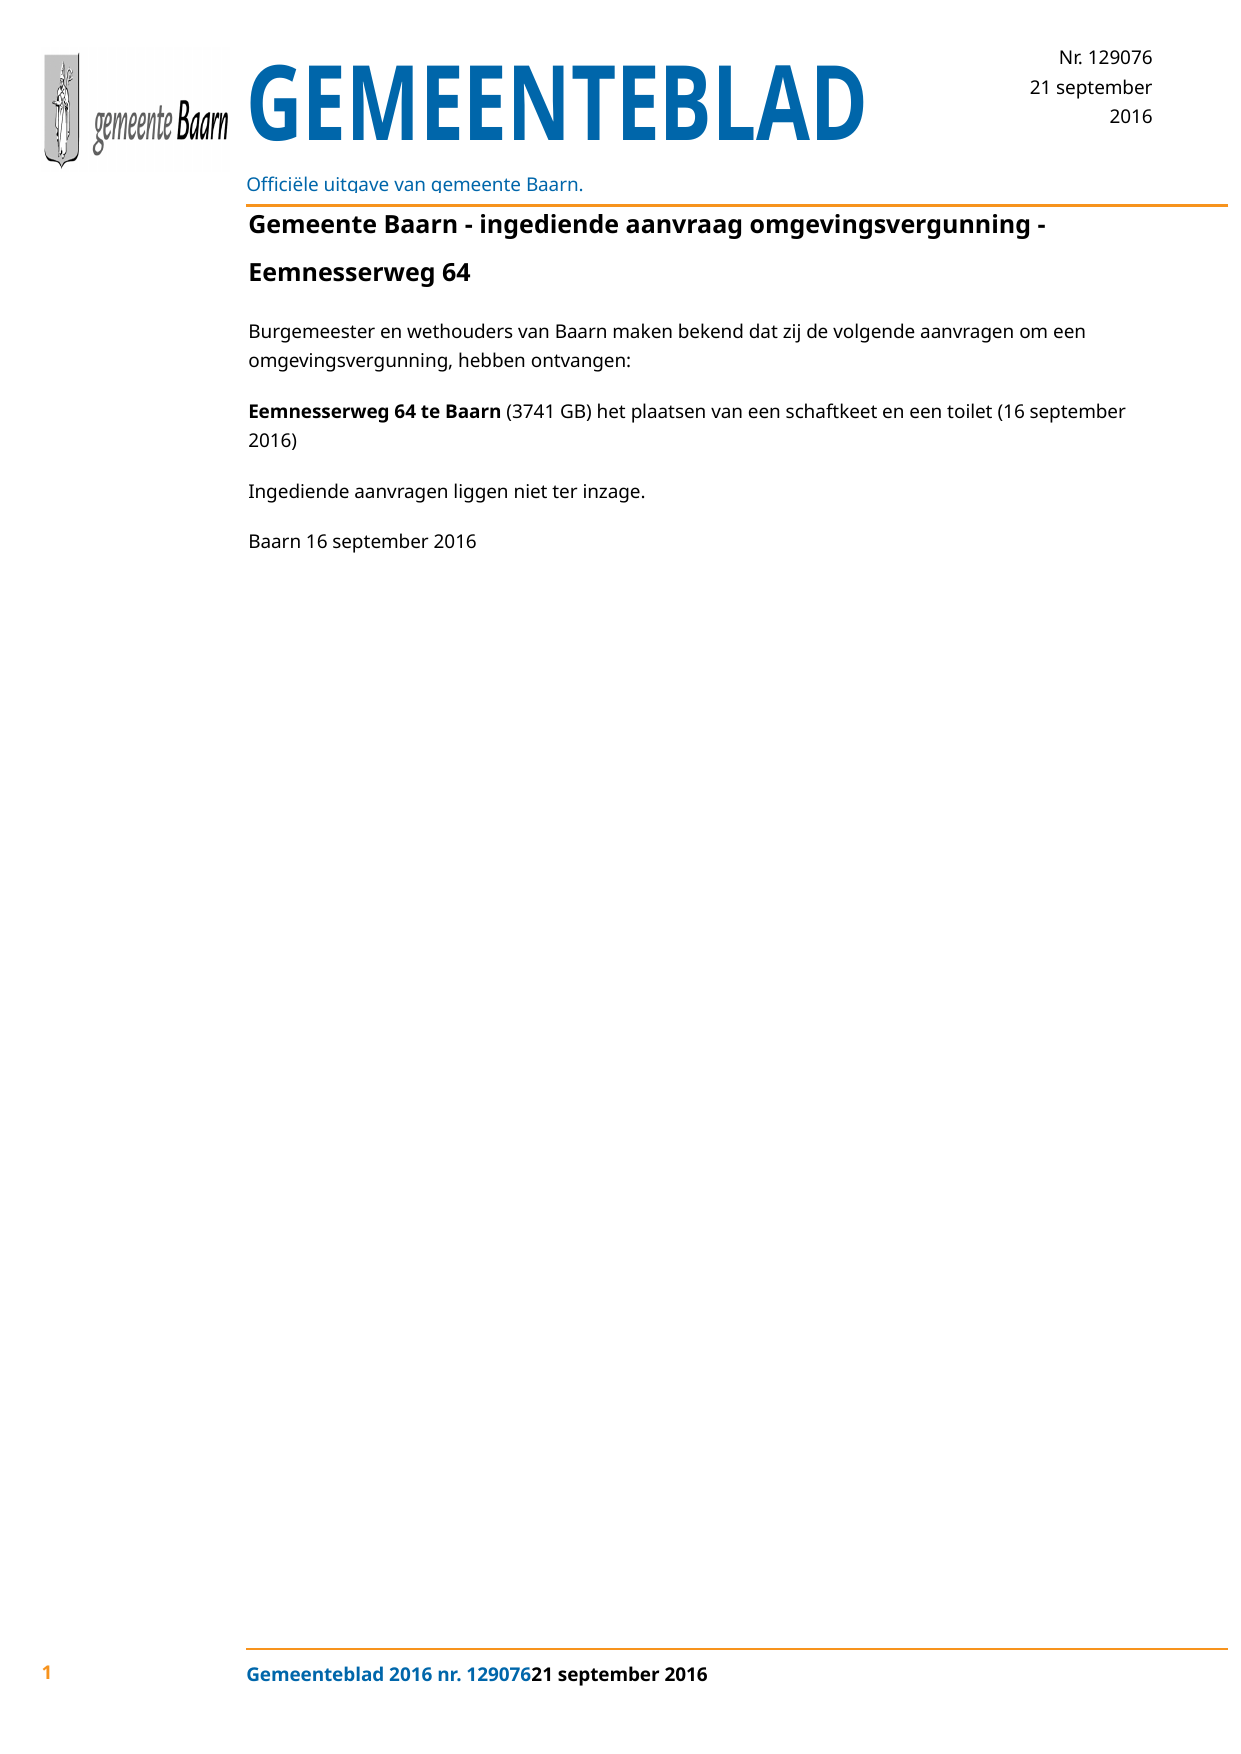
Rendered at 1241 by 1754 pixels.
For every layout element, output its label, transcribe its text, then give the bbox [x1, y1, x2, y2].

text Ingediende aanvragen liggen niet ter inzage. [248, 478, 1152, 504]
text Baarn 16 september 2016 [248, 528, 1152, 554]
text Gemeente Baarn - ingediende aanvraag omgevingsvergunning - Eemnesserweg 64 [248, 207, 1152, 288]
text Eemnesserweg 64 te Baarn (3741 GB) het plaatsen van een schaftkeet en een toilet (16 september 2016) [248, 398, 1152, 453]
picture [41, 47, 231, 172]
text Burgemeester en wethouders van Baarn maken bekend dat zij de volgende aanvragen om een omgevingsvergunning, hebben ontvangen: [248, 318, 1152, 373]
